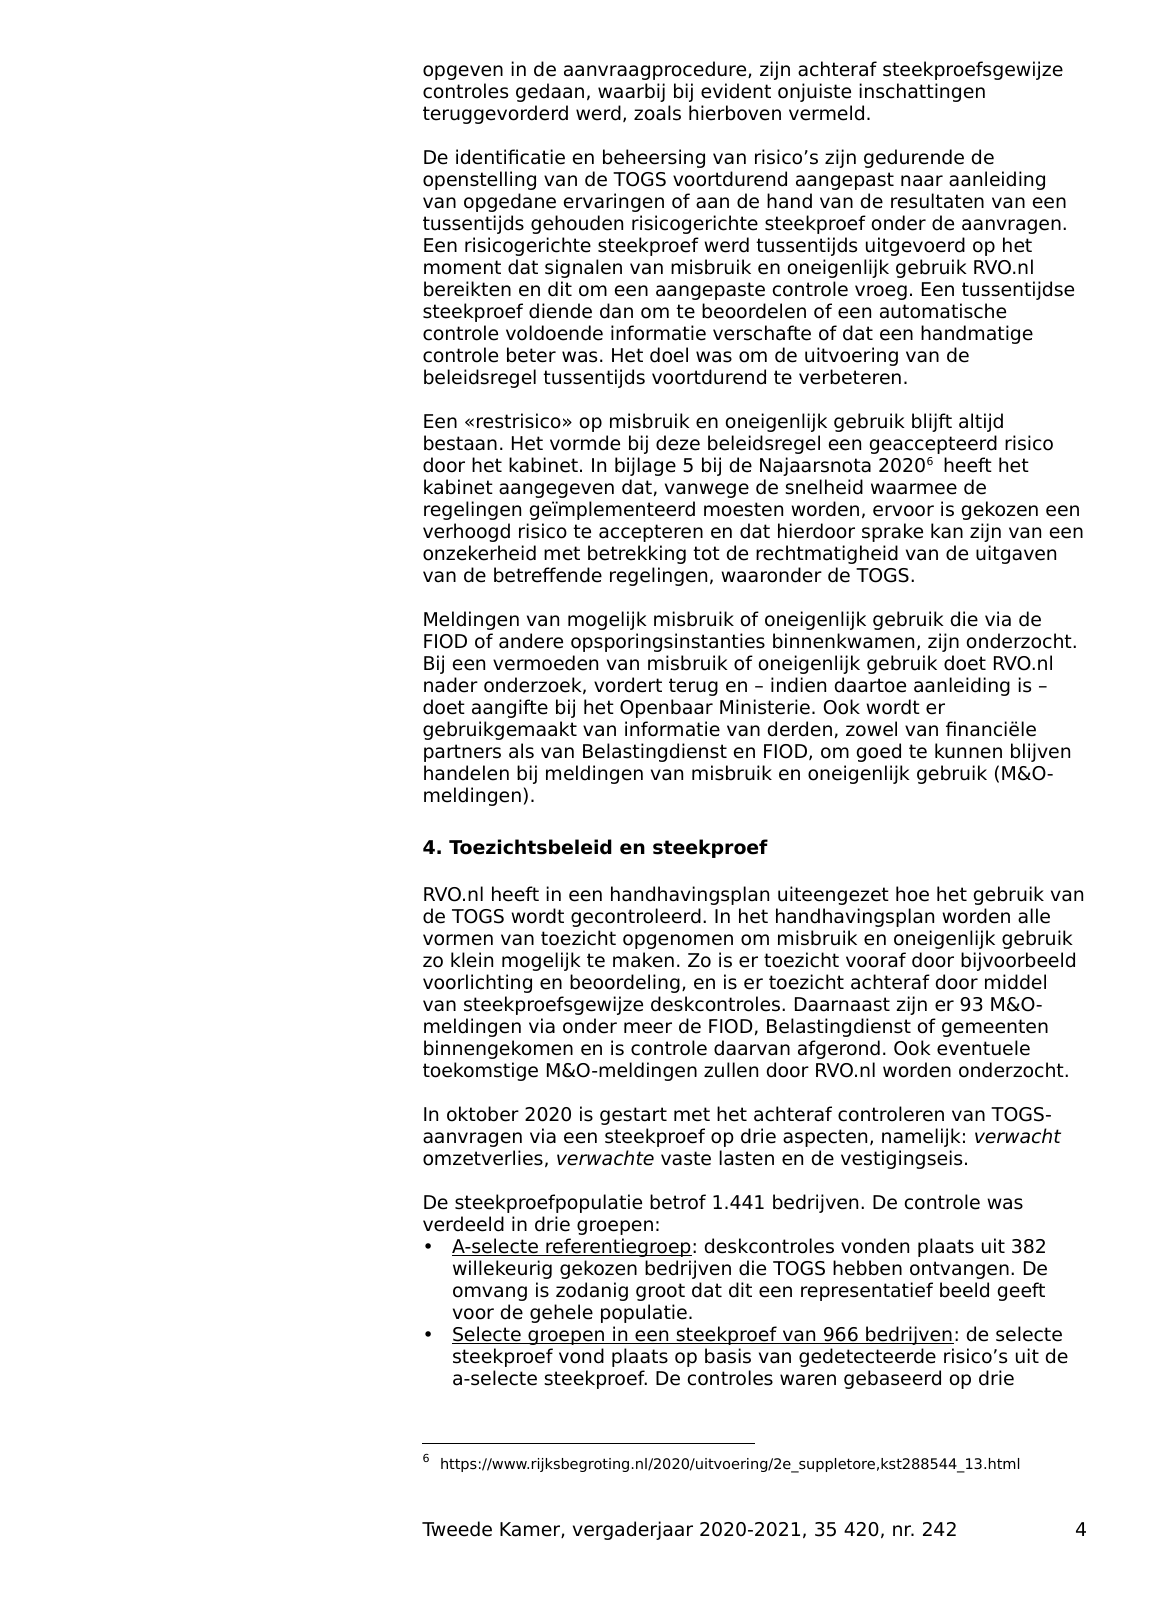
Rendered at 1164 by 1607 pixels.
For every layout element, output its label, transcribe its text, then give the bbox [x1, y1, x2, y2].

text • A-selecte referentiegroep: deskcontroles vonden plaats uit 382 willekeurig gekozen bedrijven die TOGS hebben ontvangen. De omvang is zodanig groot dat dit een representatief beeld geeft voor de gehele populatie. [422, 1236, 1087, 1324]
text opgeven in de aanvraagprocedure, zijn achteraf steekproefsgewijze controles gedaan, waarbij bij evident onjuiste inschattingen teruggevorderd werd, zoals hierboven vermeld. [422, 59, 1087, 125]
text RVO.nl heeft in een handhavingsplan uiteengezet hoe het gebruik van de TOGS wordt gecontroleerd. In het handhavingsplan worden alle vormen van toezicht opgenomen om misbruik en oneigenlijk gebruik zo klein mogelijk te maken. Zo is er toezicht vooraf door bijvoorbeeld voorlichting en beoordeling, en is er toezicht achteraf door middel van steekproefsgewijze deskcontroles. Daarnaast zijn er 93 M&O-meldingen via onder meer de FIOD, Belastingdienst of gemeenten binnengekomen en is controle daarvan afgerond. Ook eventuele toekomstige M&O-meldingen zullen door RVO.nl worden onderzocht. [422, 884, 1087, 1082]
text Een «restrisico» op misbruik en oneigenlijk gebruik blijft altijd bestaan. Het vormde bij deze beleidsregel een geaccepteerd risico door het kabinet. In bijlage 5 bij de Najaarsnota 2020 heeft het kabinet aangegeven dat, vanwege de snelheid waarmee de regelingen geïmplementeerd moesten worden, ervoor is gekozen een verhoogd risico te accepteren en dat hierdoor sprake kan zijn van een onzekerheid met betrekking tot de rechtmatigheid van de uitgaven van de betreffende regelingen, waaronder de TOGS. [422, 411, 1087, 587]
text De steekproefpopulatie betrof 1.441 bedrijven. De controle was verdeeld in drie groepen: [422, 1192, 1087, 1236]
text • Selecte groepen in een steekproef van 966 bedrijven: de selecte steekproef vond plaats op basis van gedetecteerde risico’s uit de a-selecte steekproef. De controles waren gebaseerd op drie [422, 1324, 1087, 1390]
text Meldingen van mogelijk misbruik of oneigenlijk gebruik die via de FIOD of andere opsporingsinstanties binnenkwamen, zijn onderzocht. Bij een vermoeden van misbruik of oneigenlijk gebruik doet RVO.nl nader onderzoek, vordert terug en – indien daartoe aanleiding is – doet aangifte bij het Openbaar Ministerie. Ook wordt er gebruikgemaakt van informatie van derden, zowel van financiële partners als van Belastingdienst en FIOD, om goed te kunnen blijven handelen bij meldingen van misbruik en oneigenlijk gebruik (M&O-meldingen). [422, 609, 1087, 807]
text https://www.rijksbegroting.nl/2020/uitvoering/2e_suppletore,kst288544_13.html [422, 1452, 1087, 1474]
text In oktober 2020 is gestart met het achteraf controleren van TOGS-aanvragen via een steekproef op drie aspecten, namelijk: verwacht omzetverlies, verwachte vaste lasten en de vestigingseis. [422, 1104, 1087, 1170]
text De identificatie en beheersing van risico’s zijn gedurende de openstelling van de TOGS voortdurend aangepast naar aanleiding van opgedane ervaringen of aan de hand van de resultaten van een tussentijds gehouden risicogerichte steekproef onder de aanvragen. Een risicogerichte steekproef werd tussentijds uitgevoerd op het moment dat signalen van misbruik en oneigenlijk gebruik RVO.nl bereikten en dit om een aangepaste controle vroeg. Een tussentijdse steekproef diende dan om te beoordelen of een automatische controle voldoende informatie verschafte of dat een handmatige controle beter was. Het doel was om de uitvoering van de beleidsregel tussentijds voortdurend te verbeteren. [422, 147, 1087, 389]
subtitle 4. Toezichtsbeleid en steekproef [422, 837, 1087, 859]
